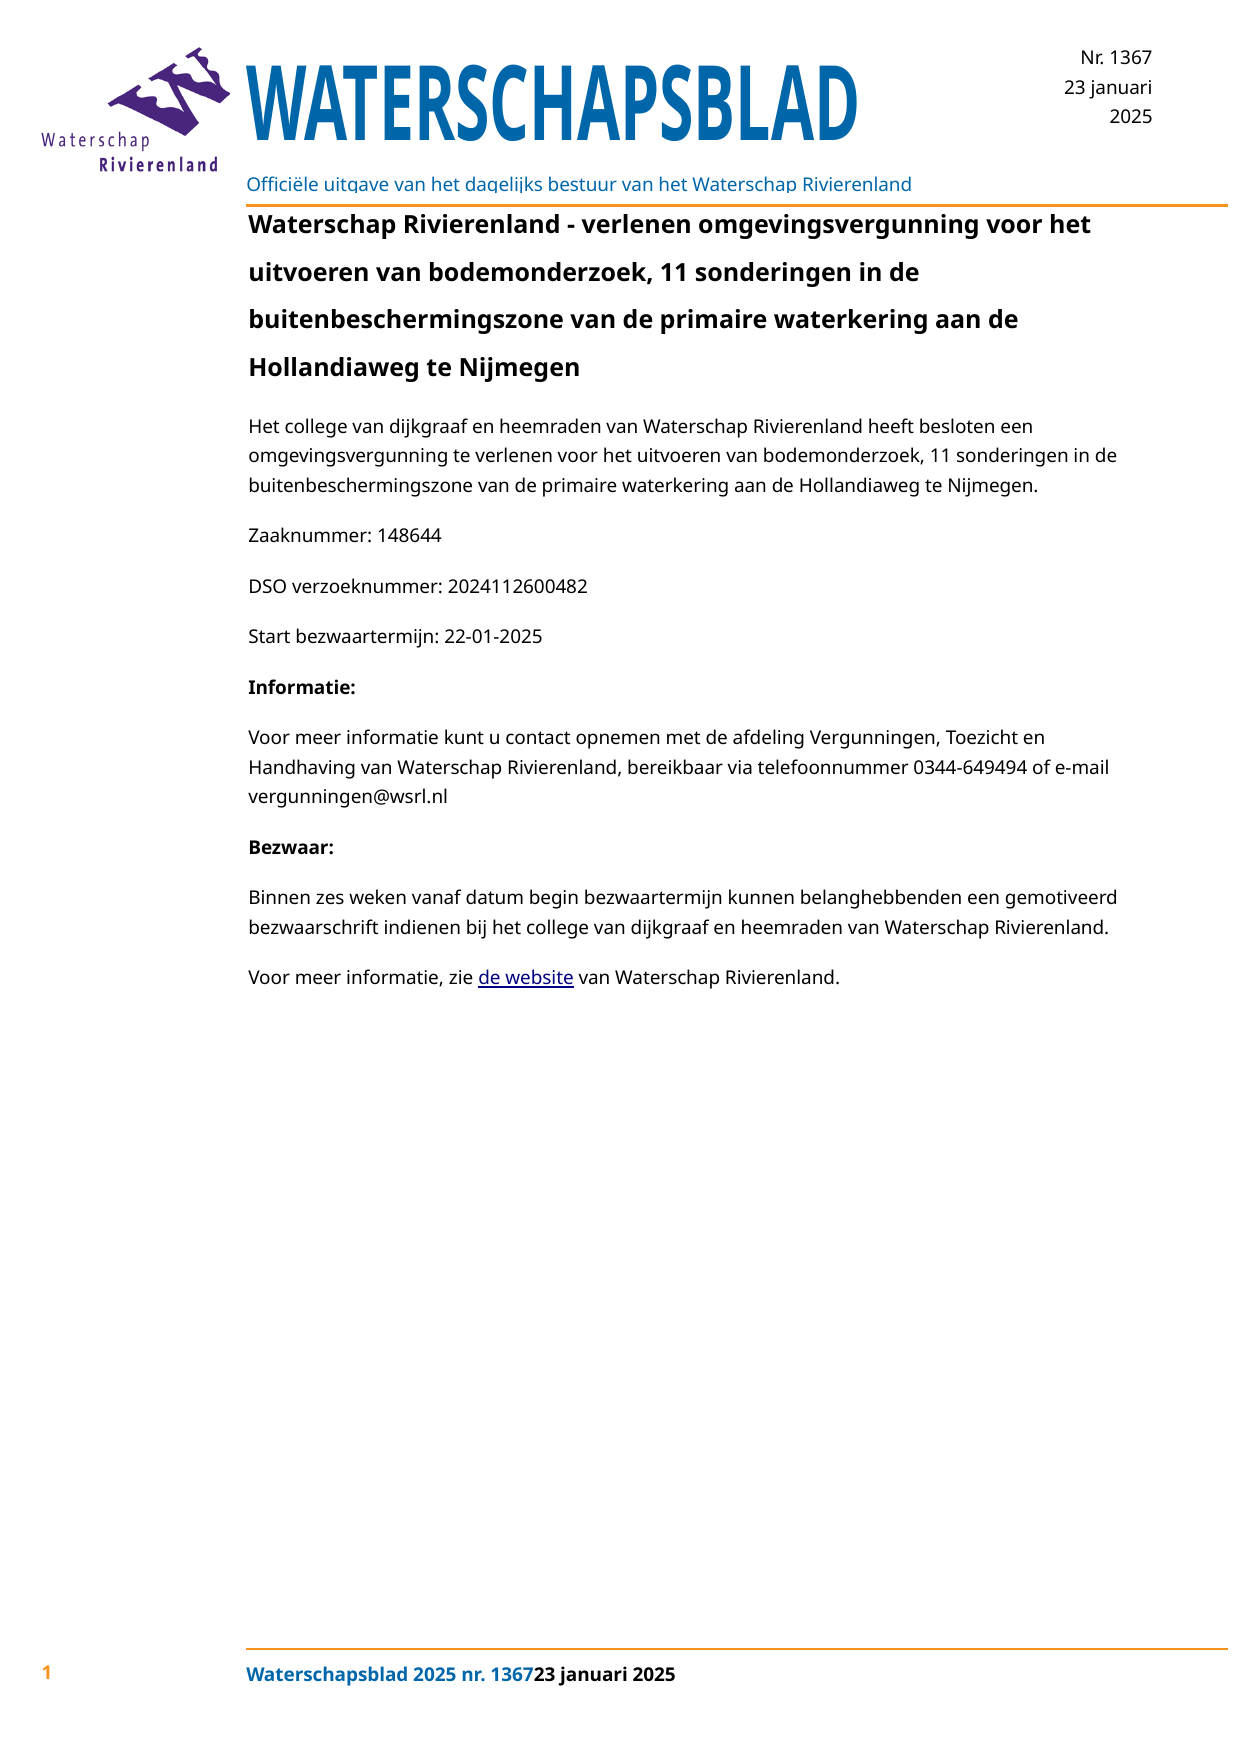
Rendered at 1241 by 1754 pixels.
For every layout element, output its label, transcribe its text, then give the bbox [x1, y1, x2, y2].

picture [41, 47, 231, 172]
text Start bezwaartermijn: 22-01-2025 [248, 623, 1152, 649]
text Voor meer informatie, zie de website van Waterschap Rivierenland. [248, 964, 1152, 990]
text DSO verzoeknummer: 2024112600482 [248, 573, 1152, 599]
text Waterschap Rivierenland - verlenen omgevingsvergunning voor het uitvoeren van bodemonderzoek, 11 sonderingen in de buitenbeschermingszone van de primaire waterkering aan de Hollandiaweg te Nijmegen [248, 207, 1152, 384]
text Bezwaar: [248, 834, 1152, 860]
text Binnen zes weken vanaf datum begin bezwaartermijn kunnen belanghebbenden een gemotiveerd bezwaarschrift indienen bij het college van dijkgraaf en heemraden van Waterschap Rivierenland. [248, 884, 1152, 940]
text Het college van dijkgraaf en heemraden van Waterschap Rivierenland heeft besloten een omgevingsvergunning te verlenen voor het uitvoeren van bodemonderzoek, 11 sonderingen in de buitenbeschermingszone van de primaire waterkering aan de Hollandiaweg te Nijmegen. [248, 413, 1152, 498]
text Voor meer informatie kunt u contact opnemen met de afdeling Vergunningen, Toezicht en Handhaving van Waterschap Rivierenland, bereikbaar via telefoonnummer 0344-649494 of e-mail vergunningen@wsrl.nl [248, 724, 1152, 809]
text Informatie: [248, 674, 1152, 700]
text Zaaknummer: 148644 [248, 523, 1152, 548]
